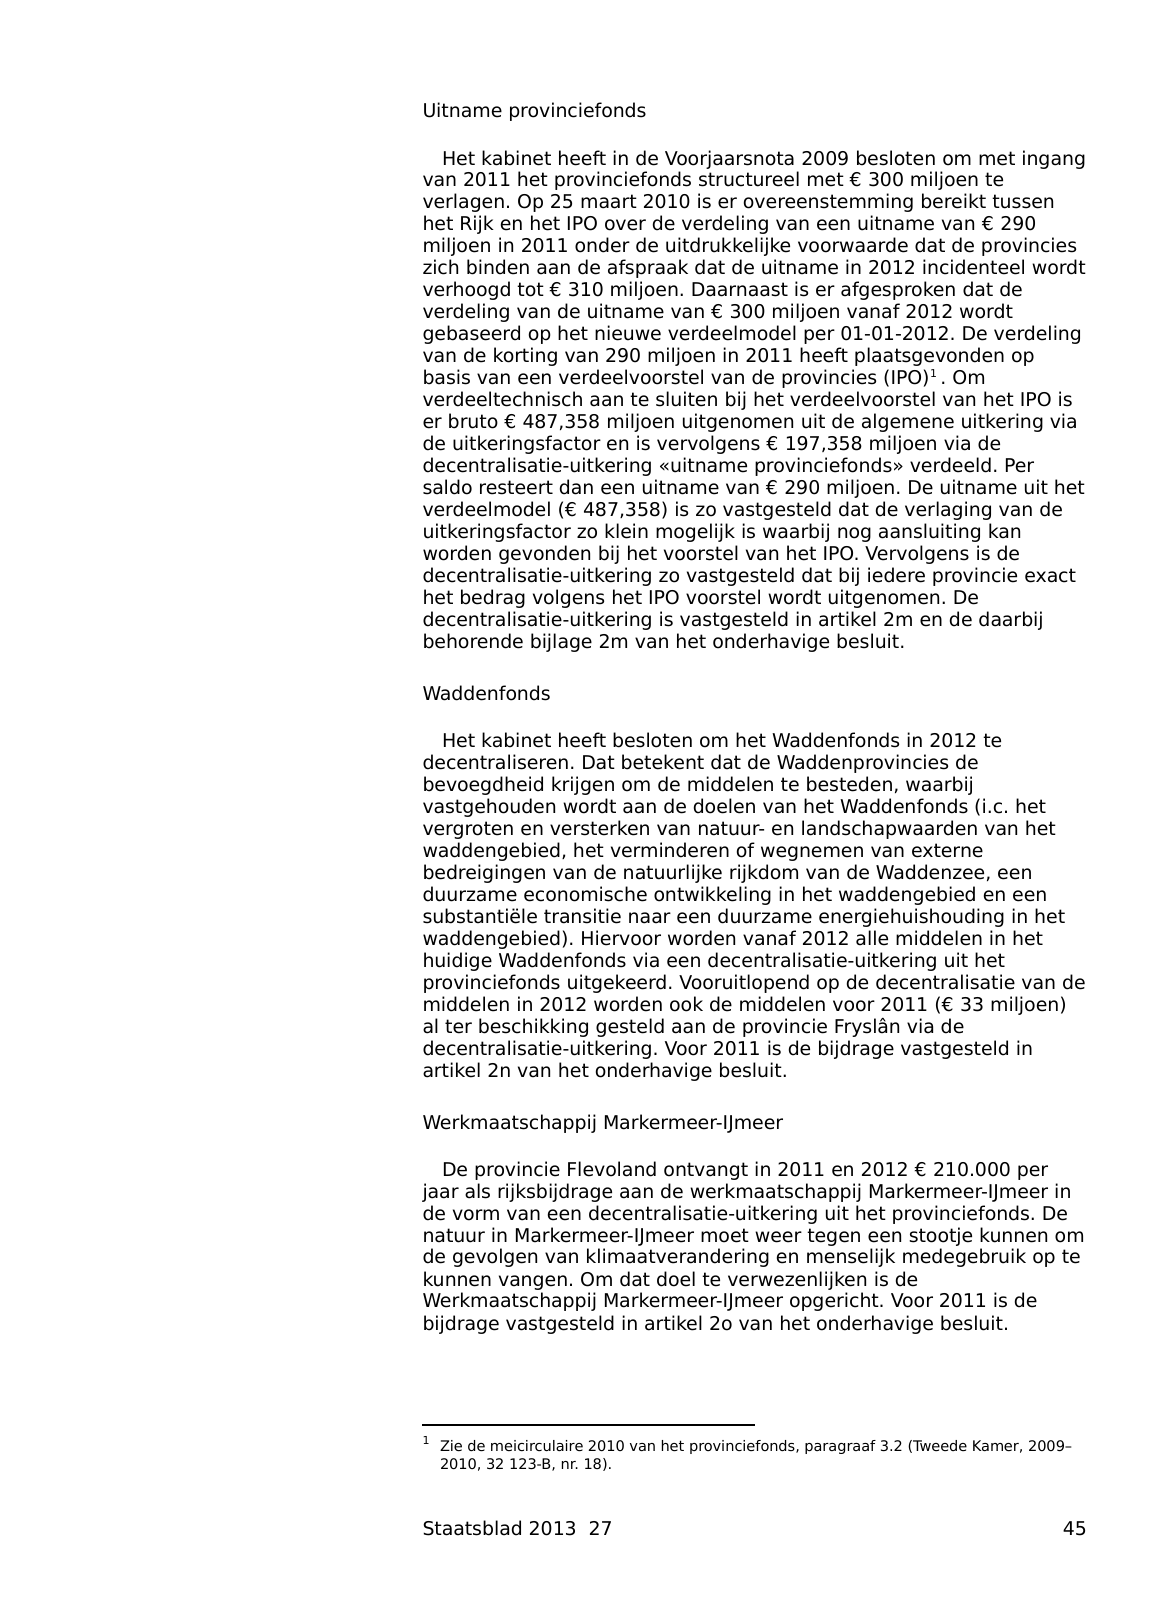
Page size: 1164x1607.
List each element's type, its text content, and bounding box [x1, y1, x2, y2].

subtitle Werkmaatschappij Markermeer-IJmeer [422, 1112, 1087, 1133]
subtitle Waddenfonds [422, 683, 1087, 705]
text Het kabinet heeft in de Voorjaarsnota 2009 besloten om met ingang van 2011 het provinciefonds structureel met € 300 miljoen te verlagen. Op 25 maart 2010 is er overeenstemming bereikt tussen het Rijk en het IPO over de verdeling van een uitname van € 290 miljoen in 2011 onder de uitdrukkelijke voorwaarde dat de provincies zich binden aan de afspraak dat de uitname in 2012 incidenteel wordt verhoogd tot € 310 miljoen. Daarnaast is er afgesproken dat de verdeling van de uitname van € 300 miljoen vanaf 2012 wordt gebaseerd op het nieuwe verdeelmodel per 01-01-2012. De verdeling van de korting van 290 miljoen in 2011 heeft plaatsgevonden op basis van een verdeelvoorstel van de provincies (IPO). Om verdeeltechnisch aan te sluiten bij het verdeelvoorstel van het IPO is er bruto € 487,358 miljoen uitgenomen uit de algemene uitkering via de uitkeringsfactor en is vervolgens € 197,358 miljoen via de decentralisatie-uitkering «uitname provinciefonds» verdeeld. Per saldo resteert dan een uitname van € 290 miljoen. De uitname uit het verdeelmodel (€ 487,358) is zo vastgesteld dat de verlaging van de uitkeringsfactor zo klein mogelijk is waarbij nog aansluiting kan worden gevonden bij het voorstel van het IPO. Vervolgens is de decentralisatie-uitkering zo vastgesteld dat bij iedere provincie exact het bedrag volgens het IPO voorstel wordt uitgenomen. De decentralisatie-uitkering is vastgesteld in artikel 2m en de daarbij behorende bijlage 2m van het onderhavige besluit. [422, 147, 1087, 653]
text Zie de meicirculaire 2010 van het provinciefonds, paragraaf 3.2 (Tweede Kamer, 2009–2010, 32 123-B, nr. 18). [422, 1434, 1087, 1473]
subtitle Uitname provinciefonds [422, 100, 1087, 122]
text De provincie Flevoland ontvangt in 2011 en 2012 € 210.000 per jaar als rijksbijdrage aan de werkmaatschappij Markermeer-IJmeer in de vorm van een decentralisatie-uitkering uit het provinciefonds. De natuur in Markermeer-IJmeer moet weer tegen een stootje kunnen om de gevolgen van klimaatverandering en menselijk medegebruik op te kunnen vangen. Om dat doel te verwezenlijken is de Werkmaatschappij Markermeer-IJmeer opgericht. Voor 2011 is de bijdrage vastgesteld in artikel 2o van het onderhavige besluit. [422, 1158, 1087, 1334]
text Het kabinet heeft besloten om het Waddenfonds in 2012 te decentraliseren. Dat betekent dat de Waddenprovincies de bevoegdheid krijgen om de middelen te besteden, waarbij vastgehouden wordt aan de doelen van het Waddenfonds (i.c. het vergroten en versterken van natuur- en landschapwaarden van het waddengebied, het verminderen of wegnemen van externe bedreigingen van de natuurlijke rijkdom van de Waddenzee, een duurzame economische ontwikkeling in het waddengebied en een substantiële transitie naar een duurzame energiehuishouding in het waddengebied). Hiervoor worden vanaf 2012 alle middelen in het huidige Waddenfonds via een decentralisatie-uitkering uit het provinciefonds uitgekeerd. Vooruitlopend op de decentralisatie van de middelen in 2012 worden ook de middelen voor 2011 (€ 33 miljoen) al ter beschikking gesteld aan de provincie Fryslân via de decentralisatie-uitkering. Voor 2011 is de bijdrage vastgesteld in artikel 2n van het onderhavige besluit. [422, 730, 1087, 1082]
